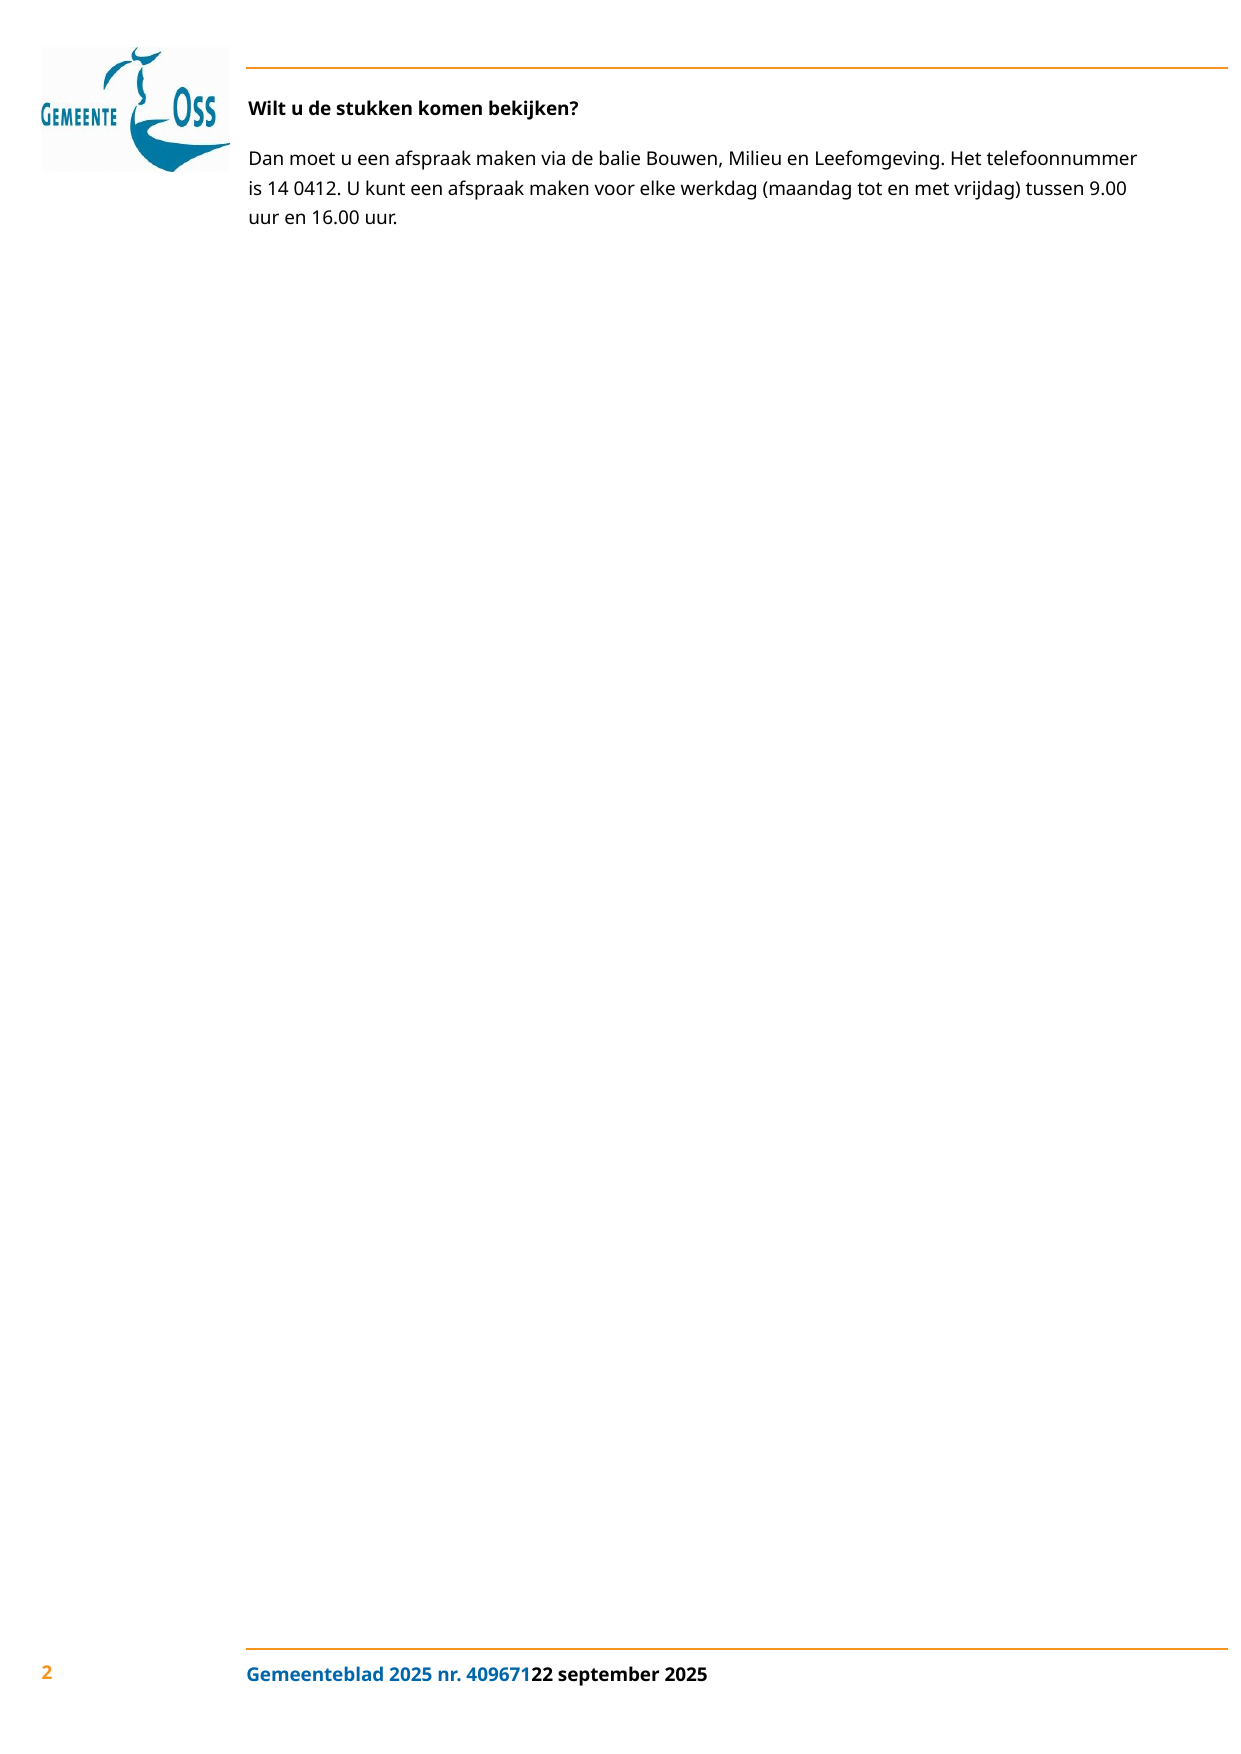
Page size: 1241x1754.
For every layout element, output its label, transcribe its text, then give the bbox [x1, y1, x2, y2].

text Dan moet u een afspraak maken via de balie Bouwen, Milieu en Leefomgeving. Het telefoonnummer is 14 0412. U kunt een afspraak maken voor elke werkdag (maandag tot en met vrijdag) tussen 9.00 uur en 16.00 uur. [248, 145, 1152, 230]
text Wilt u de stukken komen bekijken? [248, 95, 1152, 121]
picture [41, 47, 231, 172]
